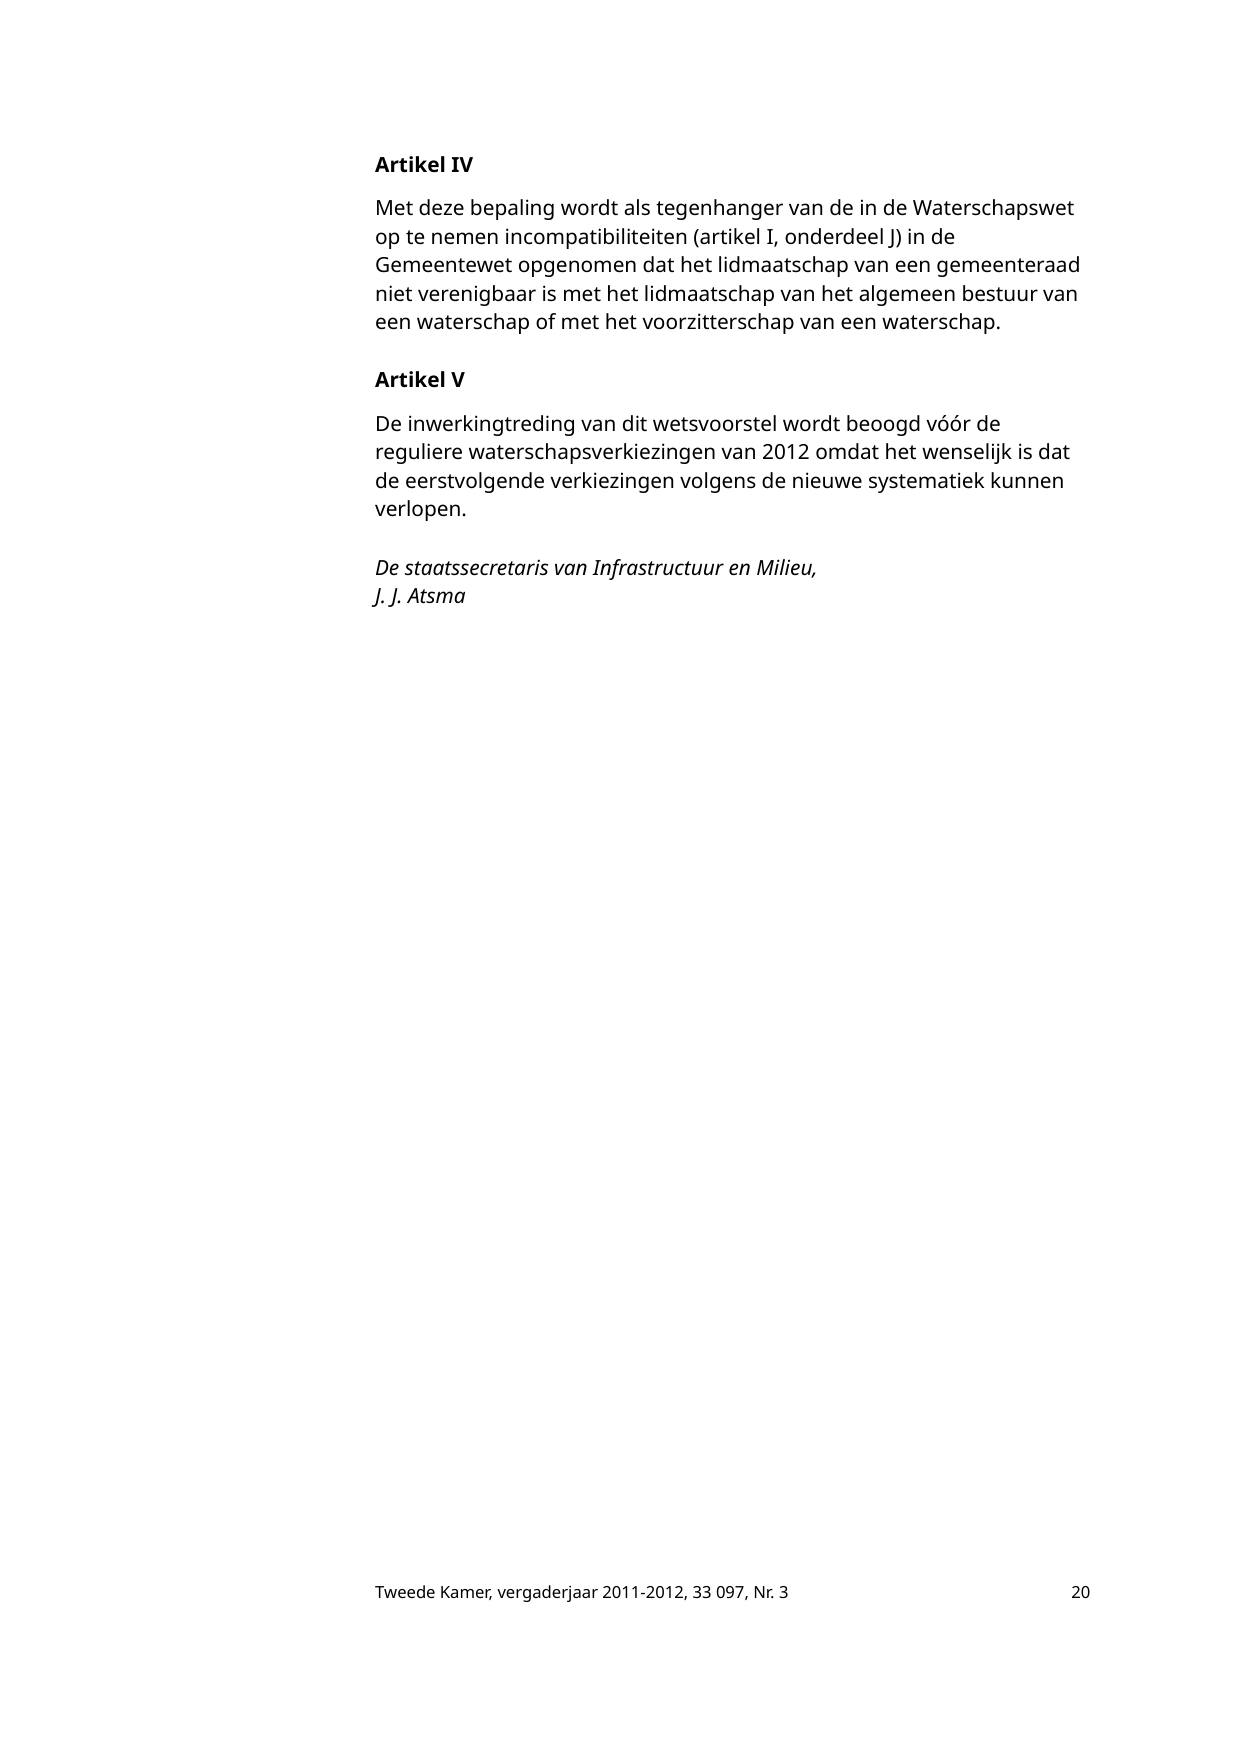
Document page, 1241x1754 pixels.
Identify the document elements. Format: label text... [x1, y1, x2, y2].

text J. J. Atsma [375, 581, 1090, 610]
text Artikel V [375, 366, 1090, 394]
text De staatssecretaris van Infrastructuur en Milieu, [375, 553, 1090, 581]
text Met deze bepaling wordt als tegenhanger van de in de Waterschapswet op te nemen incompatibiliteiten (artikel I, onderdeel J) in de Gemeentewet opgenomen dat het lidmaatschap van een gemeenteraad niet verenigbaar is met het lidmaatschap van het algemeen bestuur van een waterschap of met het voorzitterschap van een waterschap. [375, 193, 1090, 336]
text De inwerkingtreding van dit wetsvoorstel wordt beoogd vóór de reguliere waterschapsverkiezingen van 2012 omdat het wenselijk is dat de eerstvolgende verkiezingen volgens de nieuwe systematiek kunnen verlopen. [375, 409, 1090, 523]
text Artikel IV [375, 150, 1090, 178]
